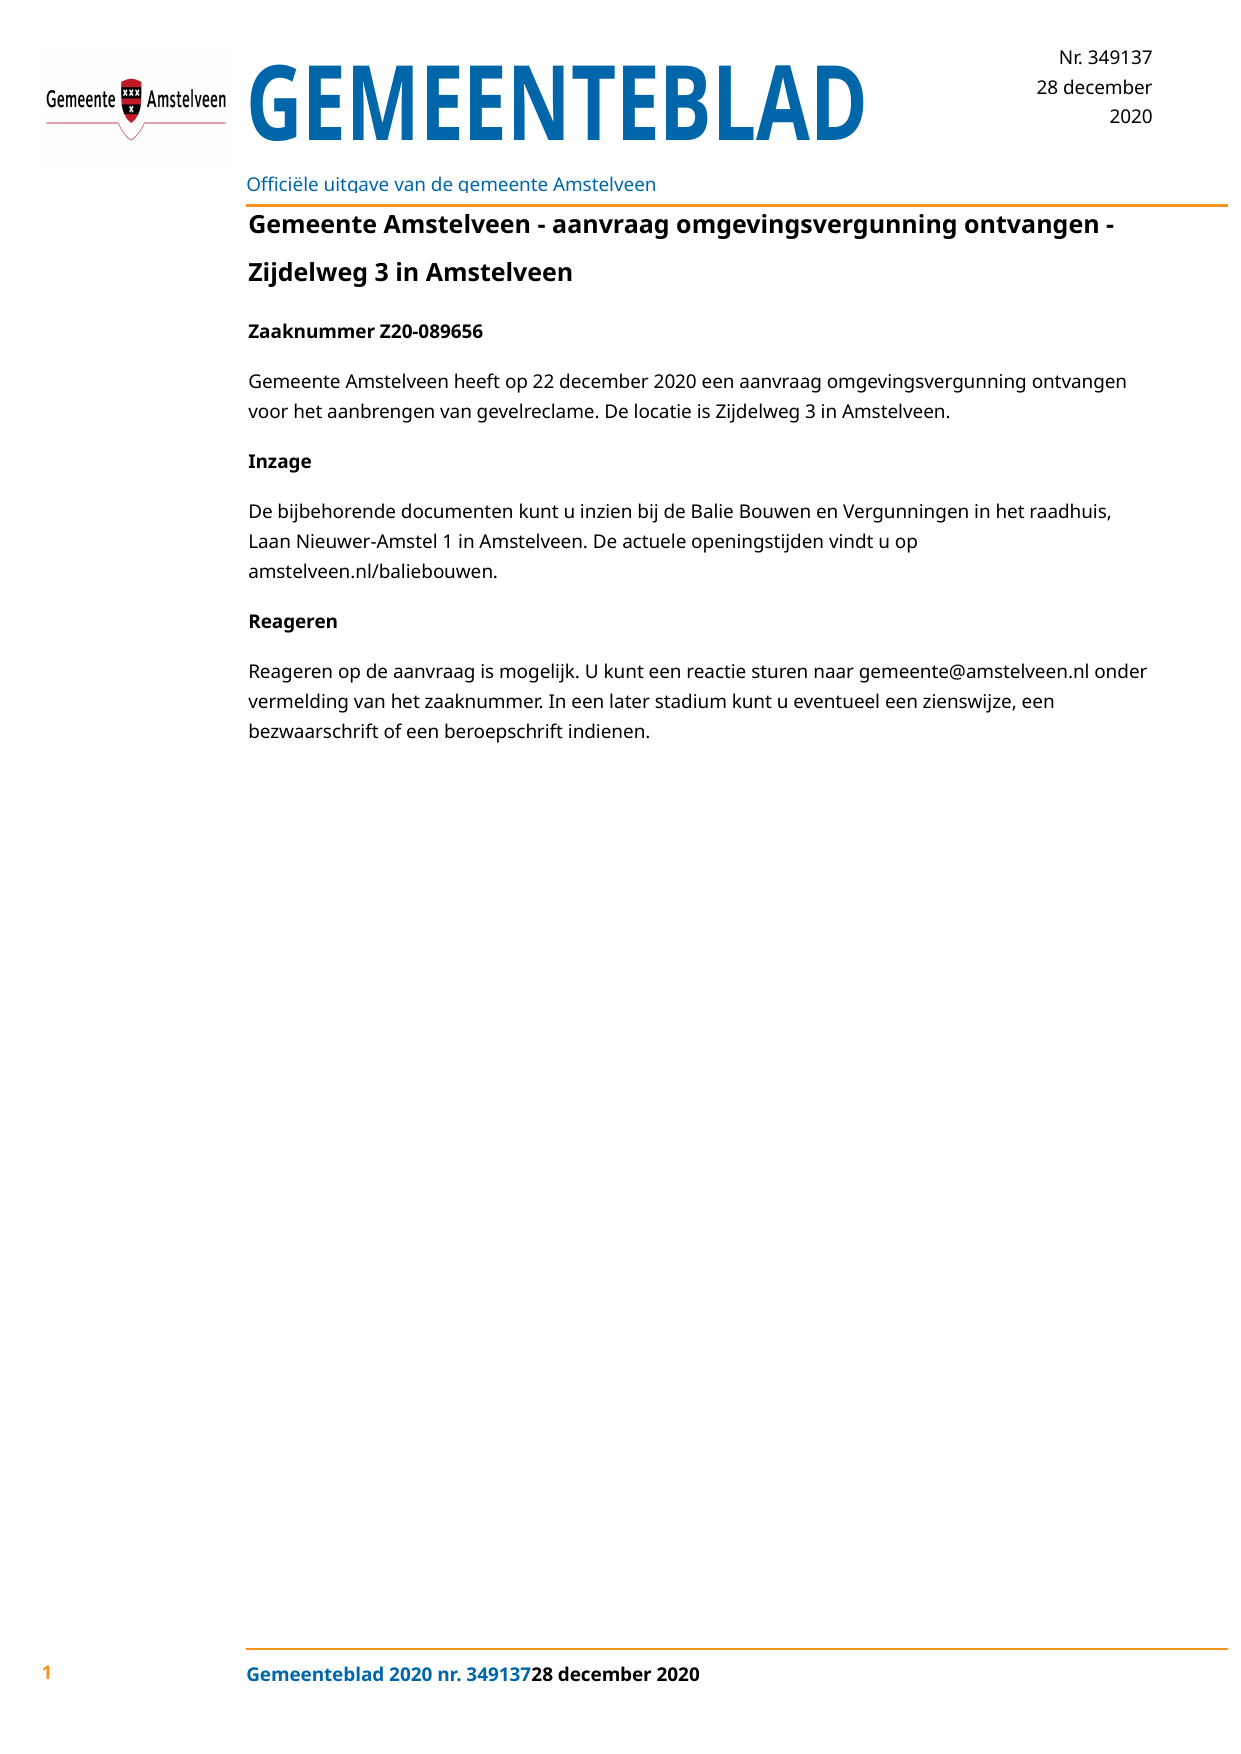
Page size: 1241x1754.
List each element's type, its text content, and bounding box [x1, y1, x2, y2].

text Inzage [248, 448, 1152, 474]
text De bijbehorende documenten kunt u inzien bij de Balie Bouwen en Vergunningen in het raadhuis, Laan Nieuwer-Amstel 1 in Amstelveen. De actuele openingstijden vindt u op amstelveen.nl/baliebouwen. [248, 499, 1152, 584]
text Zaaknummer Z20-089656 [248, 318, 1152, 344]
text Reageren op de aanvraag is mogelijk. U kunt een reactie sturen naar gemeente@amstelveen.nl onder vermelding van het zaaknummer. In een later stadium kunt u eventueel een zienswijze, een bezwaarschrift of een beroepschrift indienen. [248, 659, 1152, 744]
text Gemeente Amstelveen heeft op 22 december 2020 een aanvraag omgevingsvergunning ontvangen voor het aanbrengen van gevelreclame. De locatie is Zijdelweg 3 in Amstelveen. [248, 368, 1152, 424]
picture [41, 47, 231, 172]
text Reageren [248, 608, 1152, 634]
text Gemeente Amstelveen - aanvraag omgevingsvergunning ontvangen - Zijdelweg 3 in Amstelveen [248, 207, 1152, 288]
